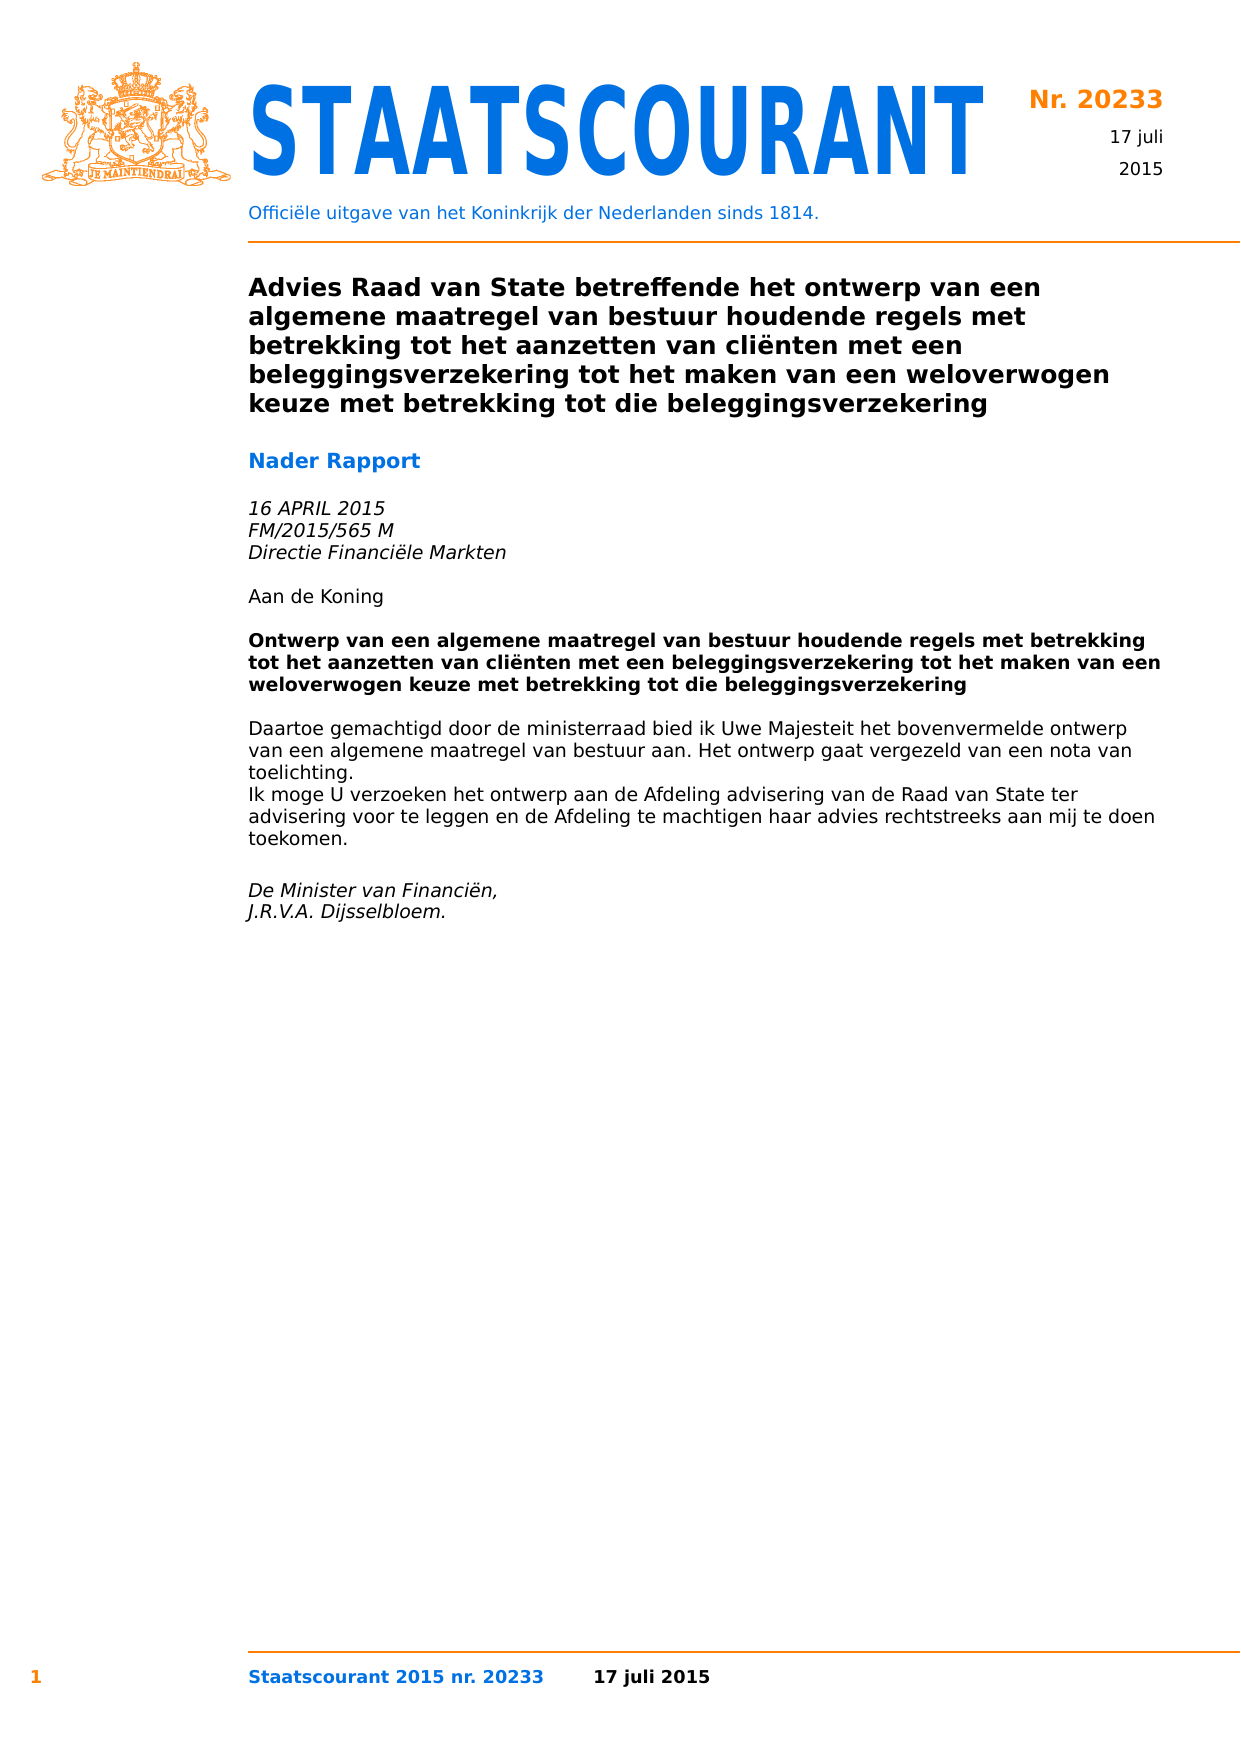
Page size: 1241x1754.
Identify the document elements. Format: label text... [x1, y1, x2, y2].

table_cell 2015 [998, 153, 1240, 203]
subtitle Nader Rapport [248, 449, 1163, 473]
text Daartoe gemachtigd door de ministerraad bied ik Uwe Majesteit het bovenvermelde ontwerp van een algemene maatregel van bestuur aan. Het ontwerp gaat vergezeld van een nota van toelichting. [248, 718, 1163, 783]
picture [41, 62, 231, 186]
table_cell 17 juli [998, 121, 1240, 153]
table_header STAATSCOURANT [248, 62, 998, 203]
table_header Nr. 20233 [998, 62, 1240, 121]
table_header [25, 62, 248, 241]
text Directie Financiële Markten [248, 542, 1163, 564]
text FM/2015/565 M [248, 520, 1163, 542]
text Ontwerp van een algemene maatregel van bestuur houdende regels met betrekking tot het aanzetten van cliënten met een beleggingsverzekering tot het maken van een weloverwogen keuze met betrekking tot die beleggingsverzekering [248, 630, 1163, 696]
text De Minister van Financiën, J.R.V.A. Dijsselbloem. [248, 879, 1163, 923]
table_cell Officiële uitgave van het Koninkrijk der Nederlanden sinds 1814. [248, 203, 1240, 241]
text Ik moge U verzoeken het ontwerp aan de Afdeling advisering van de Raad van State ter advisering voor te leggen en de Afdeling te machtigen haar advies rechtstreeks aan mij te doen toekomen. [248, 783, 1163, 849]
text 16 APRIL 2015 [248, 498, 1163, 520]
subtitle Advies Raad van State betreffende het ontwerp van een algemene maatregel van bestuur houdende regels met betrekking tot het aanzetten van cliënten met een beleggingsverzekering tot het maken van een weloverwogen keuze met betrekking tot die beleggingsverzekering [248, 273, 1163, 419]
text Aan de Koning [248, 586, 1163, 608]
